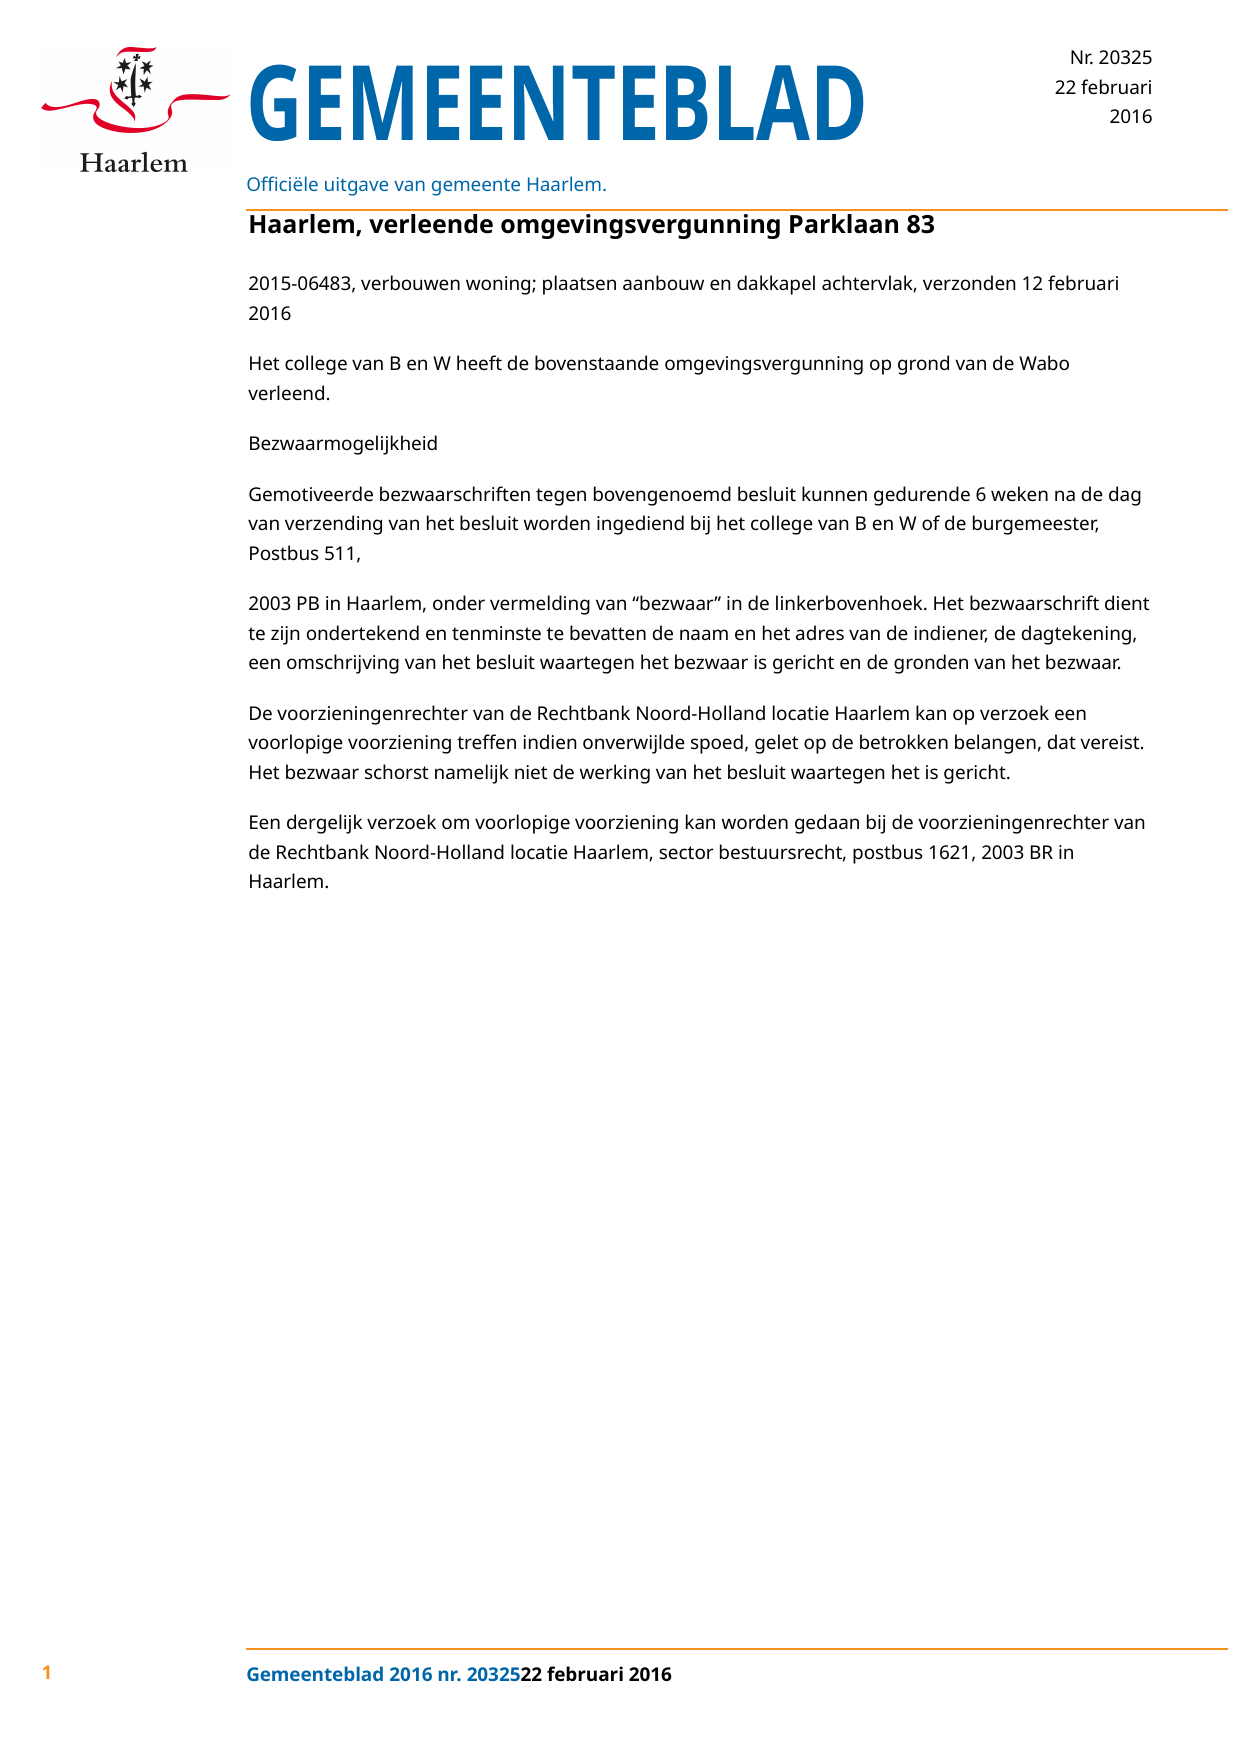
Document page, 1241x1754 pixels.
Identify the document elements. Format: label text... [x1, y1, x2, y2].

text Een dergelijk verzoek om voorlopige voorziening kan worden gedaan bij de voorzieningenrechter van de Rechtbank Noord-Holland locatie Haarlem, sector bestuursrecht, postbus 1621, 2003 BR in Haarlem. [248, 809, 1152, 894]
text Gemotiveerde bezwaarschriften tegen bovengenoemd besluit kunnen gedurende 6 weken na de dag van verzending van het besluit worden ingediend bij het college van B en W of de burgemeester, Postbus 511, [248, 481, 1152, 566]
text Het college van B en W heeft de bovenstaande omgevingsvergunning op grond van de Wabo verleend. [248, 350, 1152, 406]
text 2015-06483, verbouwen woning; plaatsen aanbouw en dakkapel achtervlak, verzonden 12 februari 2016 [248, 270, 1152, 326]
text Bezwaarmogelijkheid [248, 430, 1152, 456]
text 2003 PB in Haarlem, onder vermelding van “bezwaar” in de linkerbovenhoek. Het bezwaarschrift dient te zijn ondertekend en tenminste te bevatten de naam en het adres van de indiener, de dagtekening, een omschrijving van het besluit waartegen het bezwaar is gericht en de gronden van het bezwaar. [248, 590, 1152, 675]
text Haarlem, verleende omgevingsvergunning Parklaan 83 [248, 211, 1152, 241]
text De voorzieningenrechter van de Rechtbank Noord-Holland locatie Haarlem kan op verzoek een voorlopige voorziening treffen indien onverwijlde spoed, gelet op de betrokken belangen, dat vereist. Het bezwaar schorst namelijk niet de werking van het besluit waartegen het is gericht. [248, 700, 1152, 785]
picture [41, 47, 231, 172]
